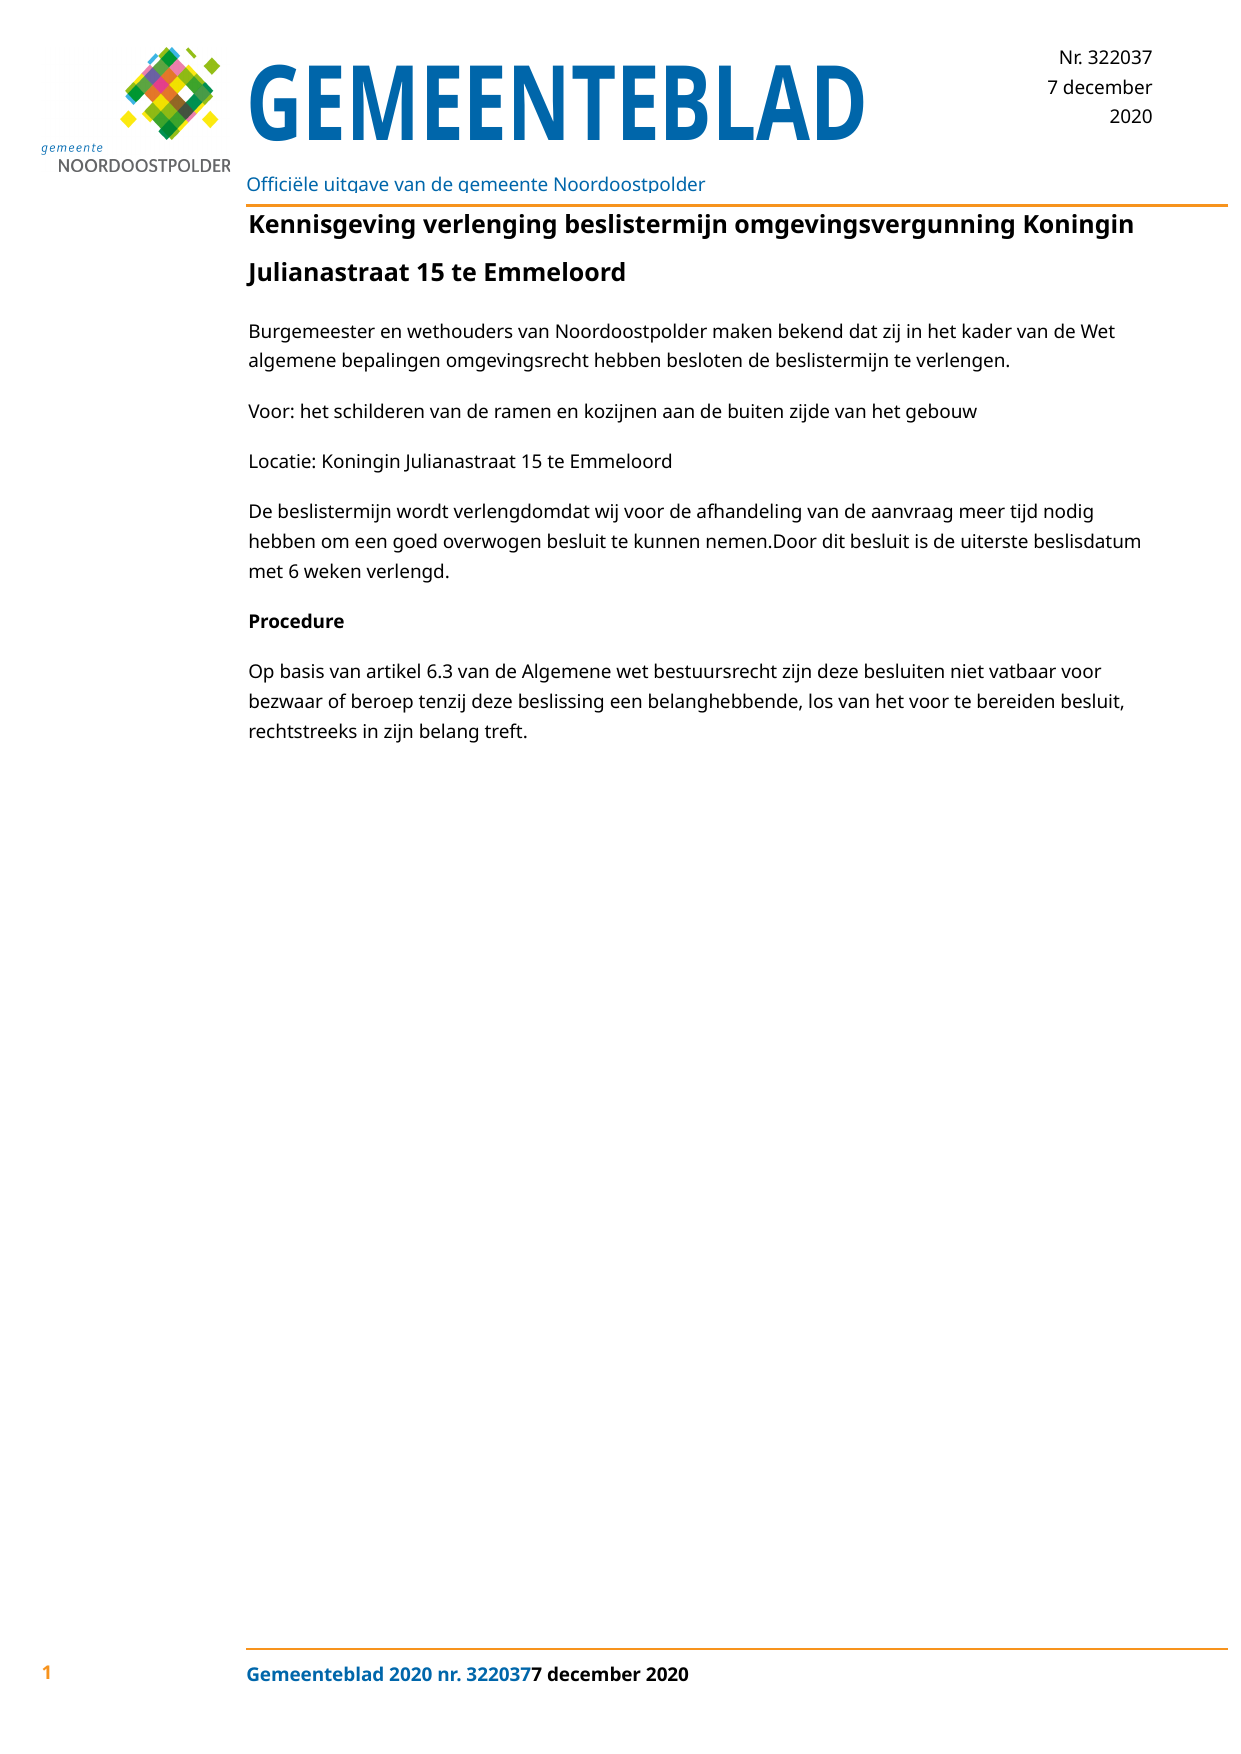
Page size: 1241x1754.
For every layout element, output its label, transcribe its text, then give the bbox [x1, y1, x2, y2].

text Kennisgeving verlenging beslistermijn omgevingsvergunning Koningin Julianastraat 15 te Emmeloord [248, 207, 1152, 288]
text Procedure [248, 608, 1152, 634]
text De beslistermijn wordt verlengdomdat wij voor de afhandeling van de aanvraag meer tijd nodig hebben om een goed overwogen besluit te kunnen nemen.Door dit besluit is de uiterste beslisdatum met 6 weken verlengd. [248, 499, 1152, 584]
picture [41, 47, 231, 172]
text Burgemeester en wethouders van Noordoostpolder maken bekend dat zij in het kader van de Wet algemene bepalingen omgevingsrecht hebben besloten de beslistermijn te verlengen. [248, 318, 1152, 373]
text Voor: het schilderen van de ramen en kozijnen aan de buiten zijde van het gebouw [248, 398, 1152, 424]
text Locatie: Koningin Julianastraat 15 te Emmeloord [248, 448, 1152, 474]
text Op basis van artikel 6.3 van de Algemene wet bestuursrecht zijn deze besluiten niet vatbaar voor bezwaar of beroep tenzij deze beslissing een belanghebbende, los van het voor te bereiden besluit, rechtstreeks in zijn belang treft. [248, 659, 1152, 744]
